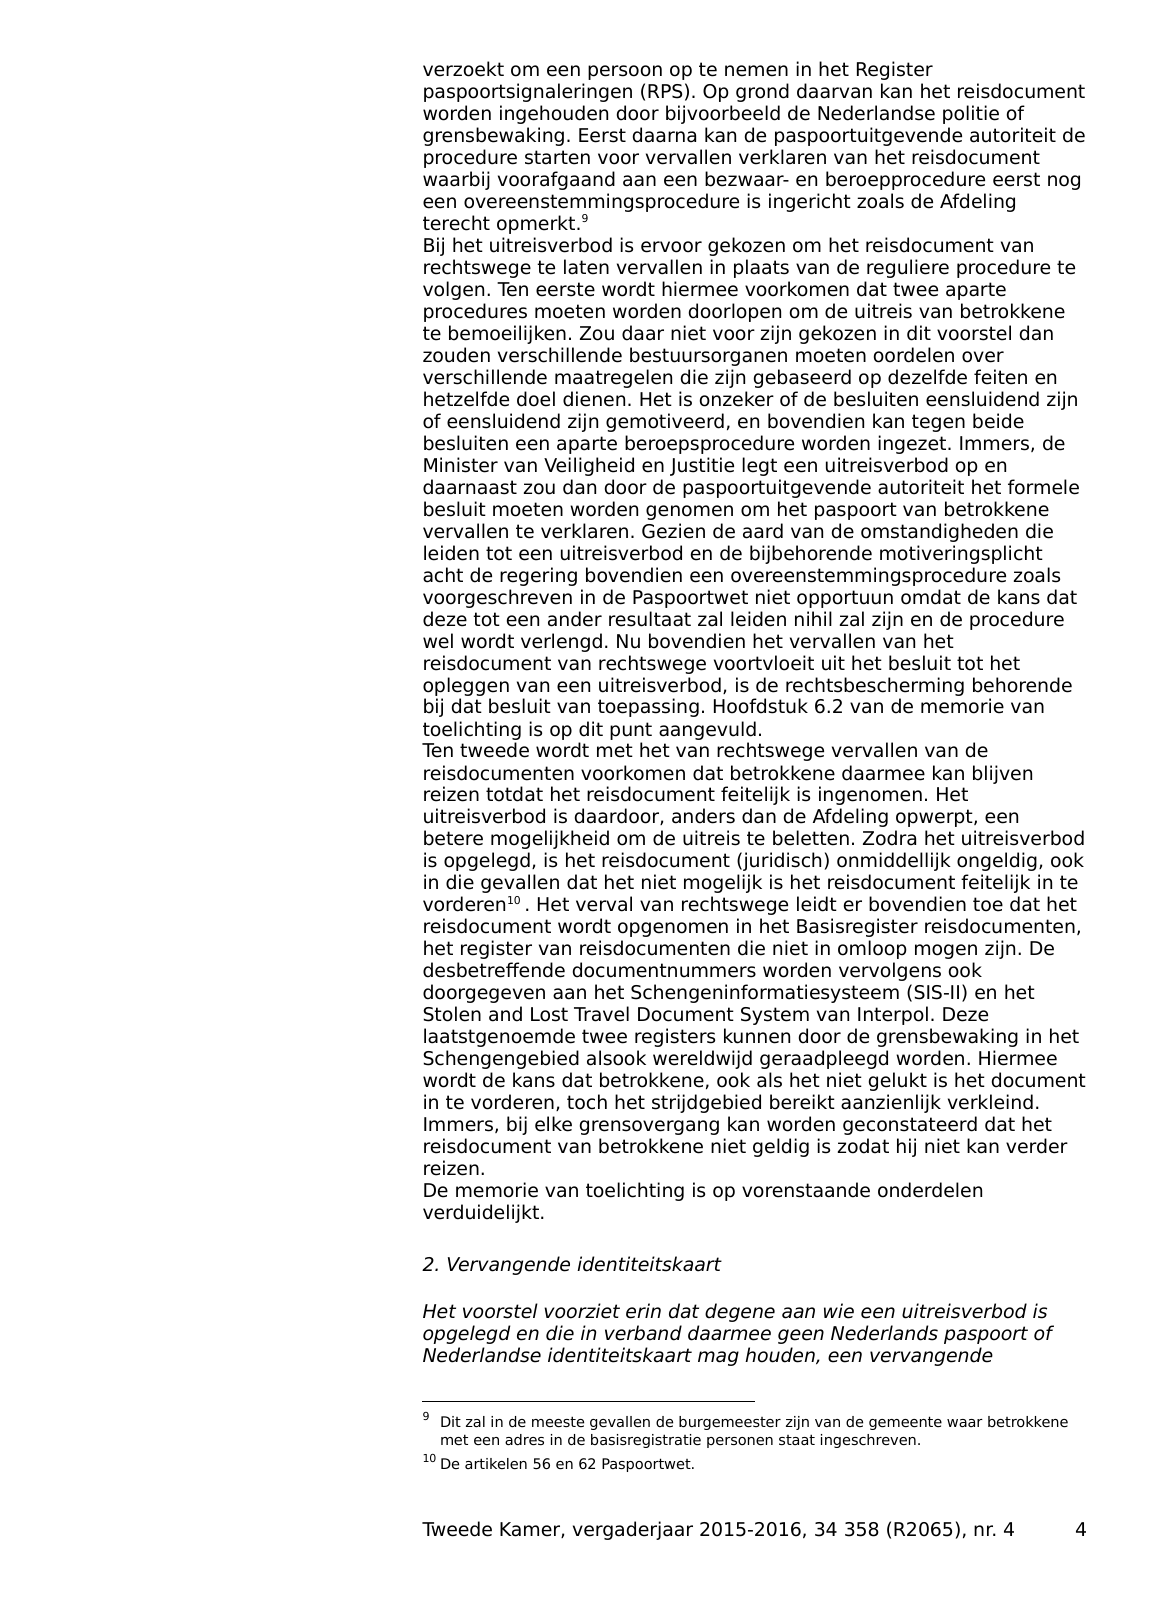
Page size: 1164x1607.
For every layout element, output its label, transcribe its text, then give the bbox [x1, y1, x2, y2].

text Bij het uitreisverbod is ervoor gekozen om het reisdocument van rechtswege te laten vervallen in plaats van de reguliere procedure te volgen. Ten eerste wordt hiermee voorkomen dat twee aparte procedures moeten worden doorlopen om de uitreis van betrokkene te bemoeilijken. Zou daar niet voor zijn gekozen in dit voorstel dan zouden verschillende bestuursorganen moeten oordelen over verschillende maatregelen die zijn gebaseerd op dezelfde feiten en hetzelfde doel dienen. Het is onzeker of de besluiten eensluidend zijn of eensluidend zijn gemotiveerd, en bovendien kan tegen beide besluiten een aparte beroepsprocedure worden ingezet. Immers, de Minister van Veiligheid en Justitie legt een uitreisverbod op en daarnaast zou dan door de paspoortuitgevende autoriteit het formele besluit moeten worden genomen om het paspoort van betrokkene vervallen te verklaren. Gezien de aard van de omstandigheden die leiden tot een uitreisverbod en de bijbehorende motiveringsplicht acht de regering bovendien een overeenstemmingsprocedure zoals voorgeschreven in de Paspoortwet niet opportuun omdat de kans dat deze tot een ander resultaat zal leiden nihil zal zijn en de procedure wel wordt verlengd. Nu bovendien het vervallen van het reisdocument van rechtswege voortvloeit uit het besluit tot het opleggen van een uitreisverbod, is de rechtsbescherming behorende bij dat besluit van toepassing. Hoofdstuk 6.2 van de memorie van toelichting is op dit punt aangevuld. [422, 235, 1087, 740]
text De memorie van toelichting is op vorenstaande onderdelen verduidelijkt. [422, 1180, 1087, 1224]
text Het voorstel voorziet erin dat degene aan wie een uitreisverbod is opgelegd en die in verband daarmee geen Nederlands paspoort of Nederlandse identiteitskaart mag houden, een vervangende [422, 1301, 1087, 1367]
text Ten tweede wordt met het van rechtswege vervallen van de reisdocumenten voorkomen dat betrokkene daarmee kan blijven reizen totdat het reisdocument feitelijk is ingenomen. Het uitreisverbod is daardoor, anders dan de Afdeling opwerpt, een betere mogelijkheid om de uitreis te beletten. Zodra het uitreisverbod is opgelegd, is het reisdocument (juridisch) onmiddellijk ongeldig, ook in die gevallen dat het niet mogelijk is het reisdocument feitelijk in te vorderen. Het verval van rechtswege leidt er bovendien toe dat het reisdocument wordt opgenomen in het Basisregister reisdocumenten, het register van reisdocumenten die niet in omloop mogen zijn. De desbetreffende documentnummers worden vervolgens ook doorgegeven aan het Schengeninformatiesysteem (SIS-II) en het Stolen and Lost Travel Document System van Interpol. Deze laatstgenoemde twee registers kunnen door de grensbewaking in het Schengengebied alsook wereldwijd geraadpleegd worden. Hiermee wordt de kans dat betrokkene, ook als het niet gelukt is het document in te vorderen, toch het strijdgebied bereikt aanzienlijk verkleind. Immers, bij elke grensovergang kan worden geconstateerd dat het reisdocument van betrokkene niet geldig is zodat hij niet kan verder reizen. [422, 740, 1087, 1180]
text verzoekt om een persoon op te nemen in het Register paspoortsignaleringen (RPS). Op grond daarvan kan het reisdocument worden ingehouden door bijvoorbeeld de Nederlandse politie of grensbewaking. Eerst daarna kan de paspoortuitgevende autoriteit de procedure starten voor vervallen verklaren van het reisdocument waarbij voorafgaand aan een bezwaar- en beroepprocedure eerst nog een overeenstemmingsprocedure is ingericht zoals de Afdeling terecht opmerkt. [422, 59, 1087, 235]
text Dit zal in de meeste gevallen de burgemeester zijn van de gemeente waar betrokkene met een adres in de basisregistratie personen staat ingeschreven. [422, 1410, 1087, 1449]
text De artikelen 56 en 62 Paspoortwet. [422, 1452, 1087, 1474]
subtitle 2. Vervangende identiteitskaart [422, 1254, 1087, 1276]
